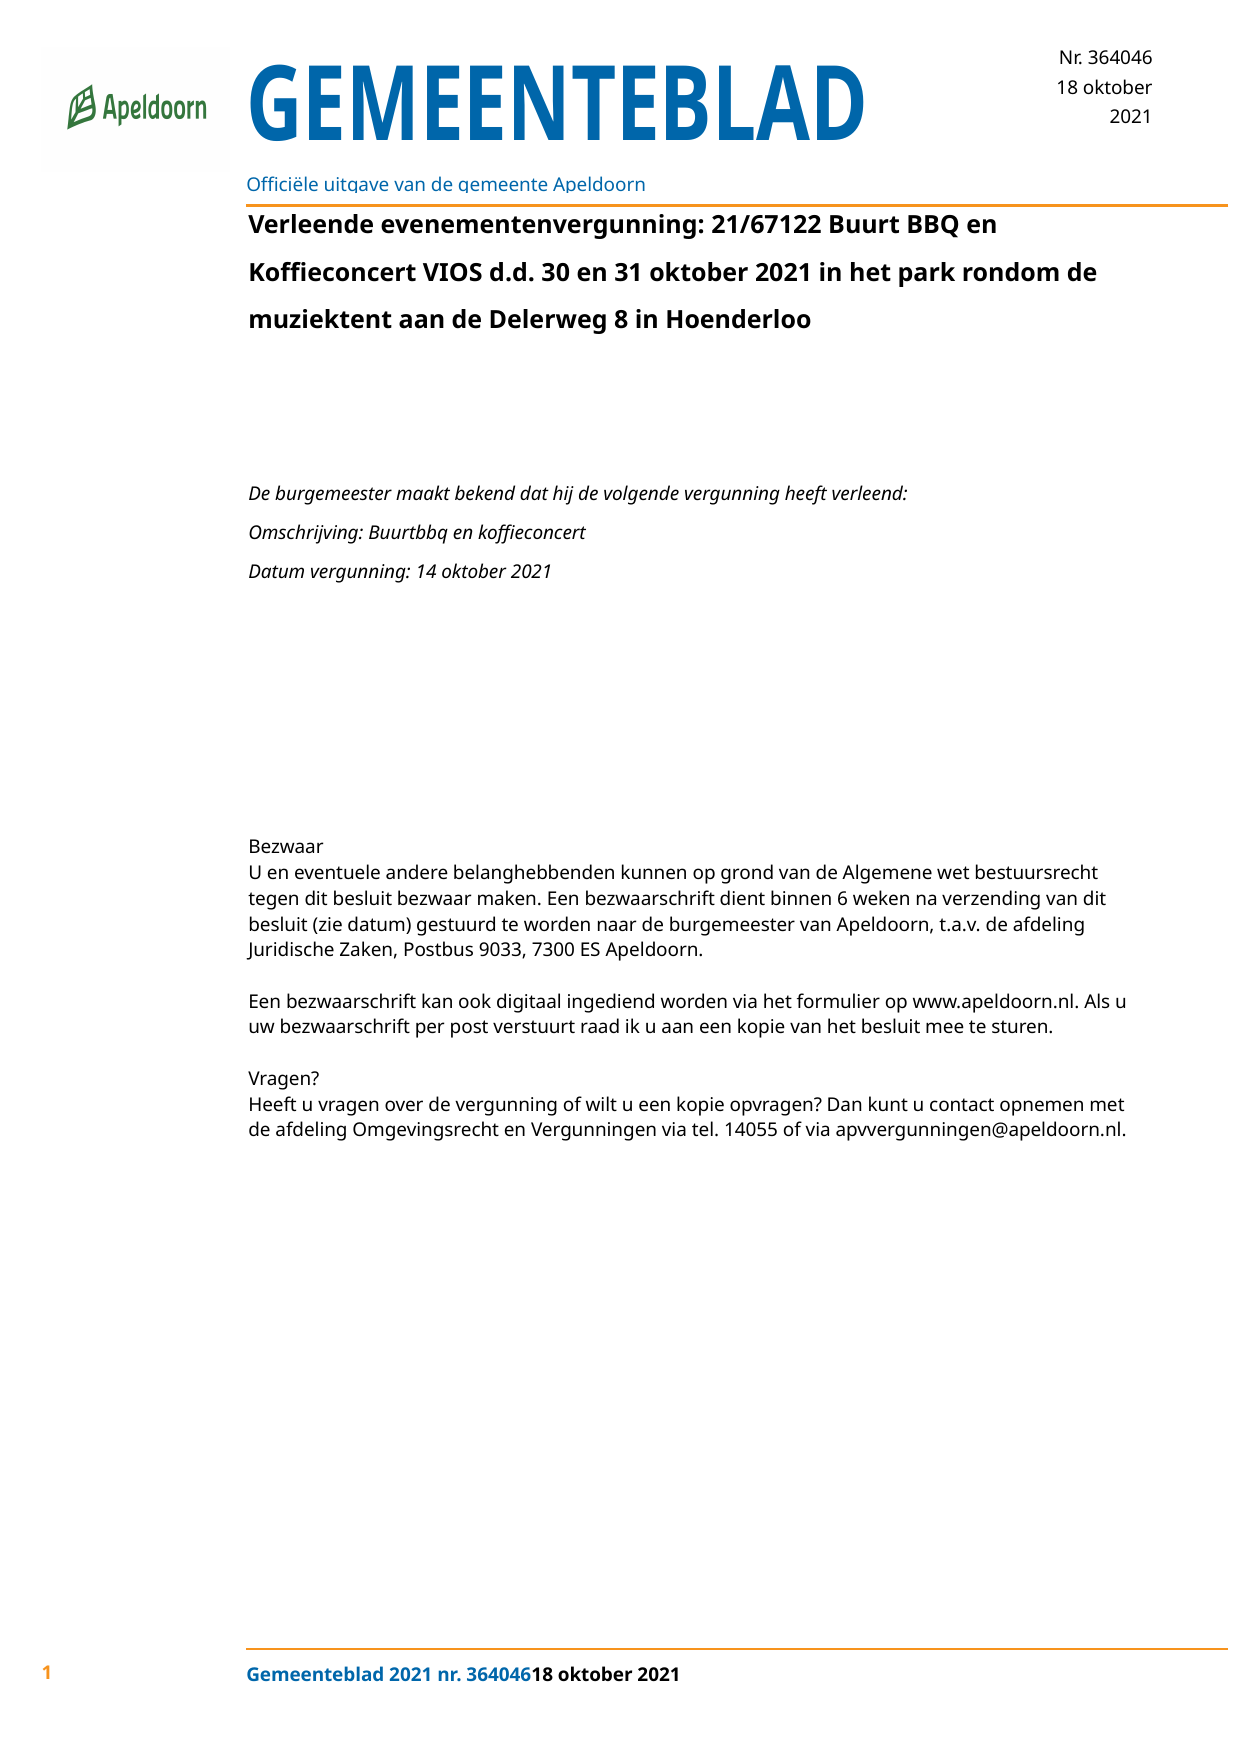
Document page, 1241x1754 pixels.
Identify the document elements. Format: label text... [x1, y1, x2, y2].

text Vragen? [248, 1065, 1152, 1091]
text De burgemeester maakt bekend dat hij de volgende vergunning heeft verleend: [248, 480, 1152, 506]
text Omschrijving: Buurtbbq en koffieconcert [248, 519, 1152, 545]
text U en eventuele andere belanghebbenden kunnen op grond van de Algemene wet bestuursrecht tegen dit besluit bezwaar maken. Een bezwaarschrift dient binnen 6 weken na verzending van dit besluit (zie datum) gestuurd te worden naar de burgemeester van Apeldoorn, t.a.v. de afdeling Juridische Zaken, Postbus 9033, 7300 ES Apeldoorn. [248, 859, 1152, 962]
text Datum vergunning: 14 oktober 2021 [248, 558, 1152, 584]
text Bezwaar [248, 834, 1152, 859]
text Heeft u vragen over de vergunning of wilt u een kopie opvragen? Dan kunt u contact opnemen met de afdeling Omgevingsrecht en Vergunningen via tel. 14055 of via apvvergunningen@apeldoorn.nl. [248, 1091, 1152, 1142]
text Een bezwaarschrift kan ook digitaal ingediend worden via het formulier op www.apeldoorn.nl. Als u uw bezwaarschrift per post verstuurt raad ik u aan een kopie van het besluit mee te sturen. [248, 988, 1152, 1039]
text Verleende evenementenvergunning: 21/67122 Buurt BBQ en Koffieconcert VIOS d.d. 30 en 31 oktober 2021 in het park rondom de muziektent aan de Delerweg 8 in Hoenderloo [248, 207, 1152, 336]
picture [41, 47, 231, 172]
